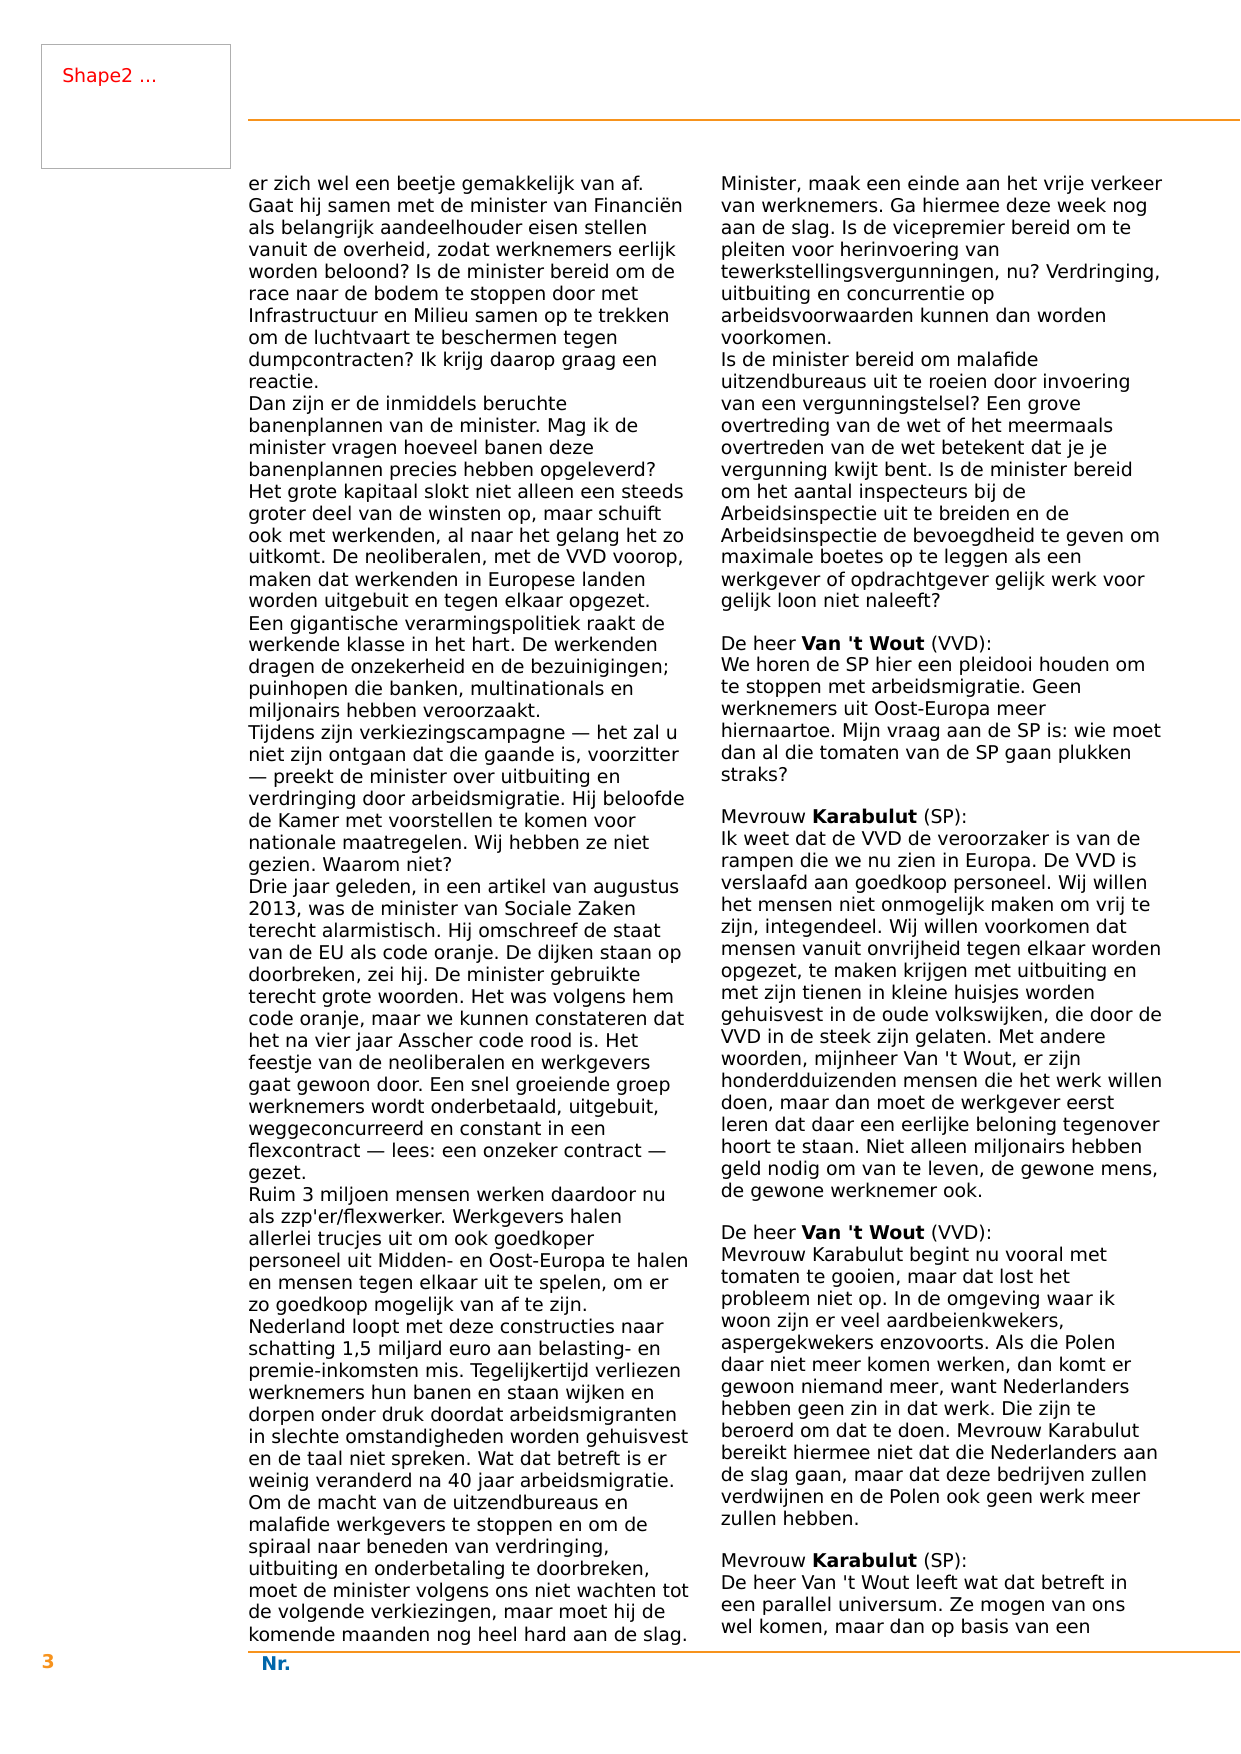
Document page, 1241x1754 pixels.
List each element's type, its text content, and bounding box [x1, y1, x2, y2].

text Tijdens zijn verkiezingscampagne — het zal u niet zijn ontgaan dat die gaande is, voorzitter — preekt de minister over uitbuiting en verdringing door arbeidsmigratie. Hij beloofde de Kamer met voorstellen te komen voor nationale maatregelen. Wij hebben ze niet gezien. Waarom niet? [248, 722, 691, 876]
text Ruim 3 miljoen mensen werken daardoor nu als zzp'er/flexwerker. Werkgevers halen allerlei trucjes uit om ook goedkoper personeel uit Midden- en Oost-Europa te halen en mensen tegen elkaar uit te spelen, om er zo goedkoop mogelijk van af te zijn. Nederland loopt met deze constructies naar schatting 1,5 miljard euro aan belasting- en premie-inkomsten mis. Tegelijkertijd verliezen werknemers hun banen en staan wijken en dorpen onder druk doordat arbeidsmigranten in slechte omstandigheden worden gehuisvest en de taal niet spreken. Wat dat betreft is er weinig veranderd na 40 jaar arbeidsmigratie. [248, 1184, 691, 1492]
text Om de macht van de uitzendbureaus en malafide werkgevers te stoppen en om de spiraal naar beneden van verdringing, uitbuiting en onderbetaling te doorbreken, moet de minister volgens ons niet wachten tot de volgende verkiezingen, maar moet hij de komende maanden nog heel hard aan de slag. [248, 1492, 691, 1645]
text Mevrouw Karabulut begint nu vooral met tomaten te gooien, maar dat lost het probleem niet op. In de omgeving waar ik woon zijn er veel aardbeienkwekers, aspergekwekers enzovoorts. Als die Polen daar niet meer komen werken, dan komt er gewoon niemand meer, want Nederlanders hebben geen zin in dat werk. Die zijn te beroerd om dat te doen. Mevrouw Karabulut bereikt hiermee niet dat die Nederlanders aan de slag gaan, maar dat deze bedrijven zullen verdwijnen en de Polen ook geen werk meer zullen hebben. [721, 1244, 1163, 1529]
text Is de minister bereid om malafide uitzendbureaus uit te roeien door invoering van een vergunningstelsel? Een grove overtreding van de wet of het meermaals overtreden van de wet betekent dat je je vergunning kwijt bent. Is de minister bereid om het aantal inspecteurs bij de Arbeidsinspectie uit te breiden en de Arbeidsinspectie de bevoegdheid te geven om maximale boetes op te leggen als een werkgever of opdrachtgever gelijk werk voor gelijk loon niet naleeft? [721, 349, 1163, 612]
text De heer Van 't Wout (VVD): [721, 1222, 1163, 1244]
text Drie jaar geleden, in een artikel van augustus 2013, was de minister van Sociale Zaken terecht alarmistisch. Hij omschreef de staat van de EU als code oranje. De dijken staan op doorbreken, zei hij. De minister gebruikte terecht grote woorden. Het was volgens hem code oranje, maar we kunnen constateren dat het na vier jaar Asscher code rood is. Het feestje van de neoliberalen en werkgevers gaat gewoon door. Een snel groeiende groep werknemers wordt onderbetaald, uitgebuit, weggeconcurreerd en constant in een flexcontract — lees: een onzeker contract — gezet. [248, 876, 691, 1184]
text Mevrouw Karabulut (SP): [721, 806, 1163, 828]
text Minister, maak een einde aan het vrije verkeer van werknemers. Ga hiermee deze week nog aan de slag. Is de vicepremier bereid om te pleiten voor herinvoering van tewerkstellingsvergunningen, nu? Verdringing, uitbuiting en concurrentie op arbeidsvoorwaarden kunnen dan worden voorkomen. [721, 173, 1163, 349]
text De heer Van 't Wout leeft wat dat betreft in een parallel universum. Ze mogen van ons wel komen, maar dan op basis van een [721, 1572, 1163, 1637]
text er zich wel een beetje gemakkelijk van af. Gaat hij samen met de minister van Financiën als belangrijk aandeelhouder eisen stellen vanuit de overheid, zodat werknemers eerlijk worden beloond? Is de minister bereid om de race naar de bodem te stoppen door met Infrastructuur en Milieu samen op te trekken om de luchtvaart te beschermen tegen dumpcontracten? Ik krijg daarop graag een reactie. [248, 173, 691, 393]
text De heer Van 't Wout (VVD): [721, 632, 1163, 654]
text Dan zijn er de inmiddels beruchte banenplannen van de minister. Mag ik de minister vragen hoeveel banen deze banenplannen precies hebben opgeleverd? [248, 393, 691, 481]
text We horen de SP hier een pleidooi houden om te stoppen met arbeidsmigratie. Geen werknemers uit Oost-Europa meer hiernaartoe. Mijn vraag aan de SP is: wie moet dan al die tomaten van de SP gaan plukken straks? [721, 654, 1163, 786]
text Het grote kapitaal slokt niet alleen een steeds groter deel van de winsten op, maar schuift ook met werkenden, al naar het gelang het zo uitkomt. De neoliberalen, met de VVD voorop, maken dat werkenden in Europese landen worden uitgebuit en tegen elkaar opgezet. Een gigantische verarmingspolitiek raakt de werkende klasse in het hart. De werkenden dragen de onzekerheid en de bezuinigingen; puinhopen die banken, multinationals en miljonairs hebben veroorzaakt. [248, 481, 691, 722]
text Ik weet dat de VVD de veroorzaker is van de rampen die we nu zien in Europa. De VVD is verslaafd aan goedkoop personeel. Wij willen het mensen niet onmogelijk maken om vrij te zijn, integendeel. Wij willen voorkomen dat mensen vanuit onvrijheid tegen elkaar worden opgezet, te maken krijgen met uitbuiting en met zijn tienen in kleine huisjes worden gehuisvest in de oude volkswijken, die door de VVD in de steek zijn gelaten. Met andere woorden, mijnheer Van 't Wout, er zijn honderdduizenden mensen die het werk willen doen, maar dan moet de werkgever eerst leren dat daar een eerlijke beloning tegenover hoort te staan. Niet alleen miljonairs hebben geld nodig om van te leven, de gewone mens, de gewone werknemer ook. [721, 828, 1163, 1202]
text Mevrouw Karabulut (SP): [721, 1549, 1163, 1572]
